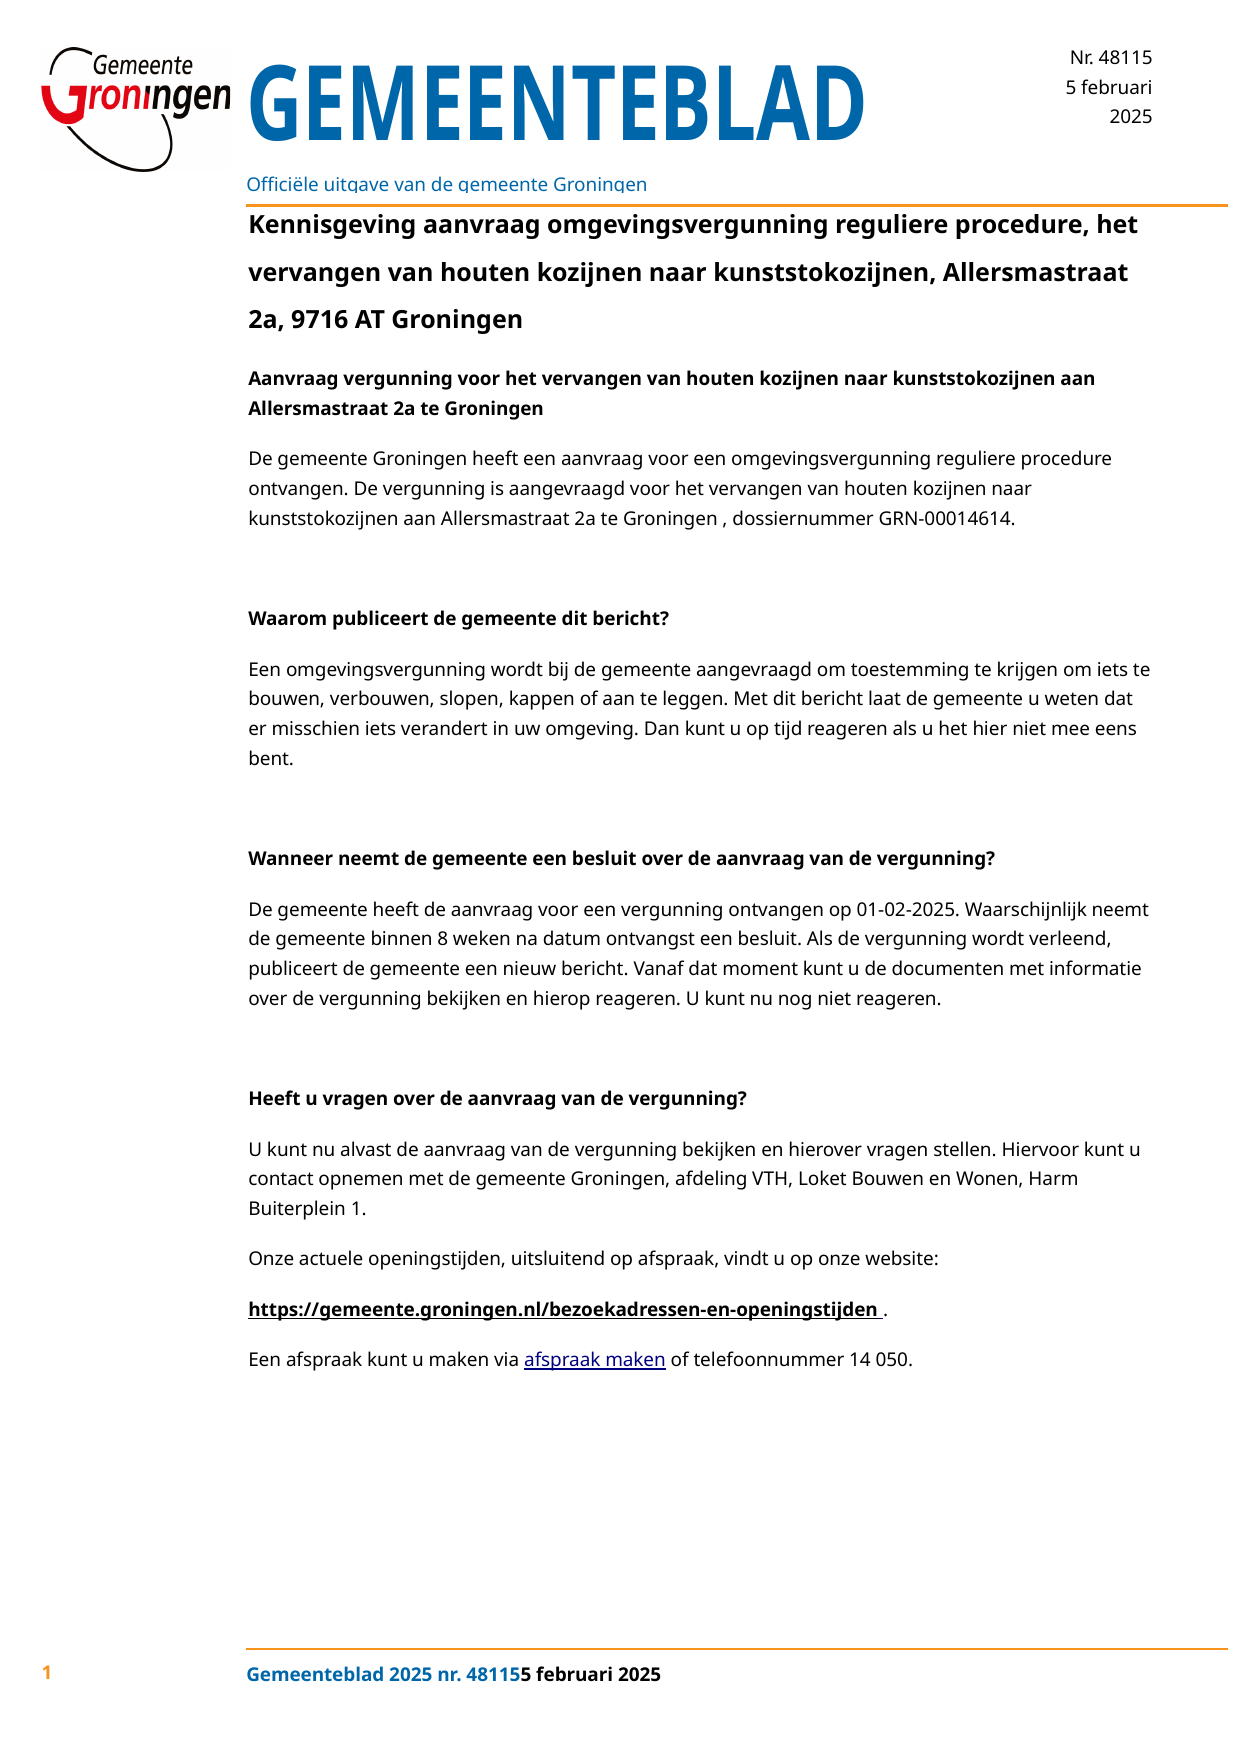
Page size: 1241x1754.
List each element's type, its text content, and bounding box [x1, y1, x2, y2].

text Onze actuele openingstijden, uitsluitend op afspraak, vindt u op onze website: [248, 1246, 1152, 1271]
text Wanneer neemt de gemeente een besluit over de aanvraag van de vergunning? [248, 846, 1152, 871]
picture [41, 47, 231, 172]
text Een afspraak kunt u maken via afspraak maken of telefoonnummer 14 050. [248, 1346, 1152, 1372]
text https://gemeente.groningen.nl/bezoekadressen-en-openingstijden . [248, 1296, 1152, 1322]
text U kunt nu alvast de aanvraag van de vergunning bekijken en hierover vragen stellen. Hiervoor kunt u contact opnemen met de gemeente Groningen, afdeling VTH, Loket Bouwen en Wonen, Harm Buiterplein 1. [248, 1136, 1152, 1221]
text Een omgevingsvergunning wordt bij de gemeente aangevraagd om toestemming te krijgen om iets te bouwen, verbouwen, slopen, kappen of aan te leggen. Met dit bericht laat de gemeente u weten dat er misschien iets verandert in uw omgeving. Dan kunt u op tijd reageren als u het hier niet mee eens bent. [248, 656, 1152, 770]
text De gemeente heeft de aanvraag voor een vergunning ontvangen op 01-02-2025. Waarschijnlijk neemt de gemeente binnen 8 weken na datum ontvangst een besluit. Als de vergunning wordt verleend, publiceert de gemeente een nieuw bericht. Vanaf dat moment kunt u de documenten met informatie over de vergunning bekijken en hierop reageren. U kunt nu nog niet reageren. [248, 896, 1152, 1010]
text De gemeente Groningen heeft een aanvraag voor een omgevingsvergunning reguliere procedure ontvangen. De vergunning is aangevraagd voor het vervangen van houten kozijnen naar kunststokozijnen aan Allersmastraat 2a te Groningen , dossiernummer GRN-00014614. [248, 446, 1152, 530]
text Waarom publiceert de gemeente dit bericht? [248, 606, 1152, 631]
text Aanvraag vergunning voor het vervangen van houten kozijnen naar kunststokozijnen aan Allersmastraat 2a te Groningen [248, 366, 1152, 421]
text Heeft u vragen over de aanvraag van de vergunning? [248, 1086, 1152, 1111]
text Kennisgeving aanvraag omgevingsvergunning reguliere procedure, het vervangen van houten kozijnen naar kunststokozijnen, Allersmastraat 2a, 9716 AT Groningen [248, 207, 1152, 336]
